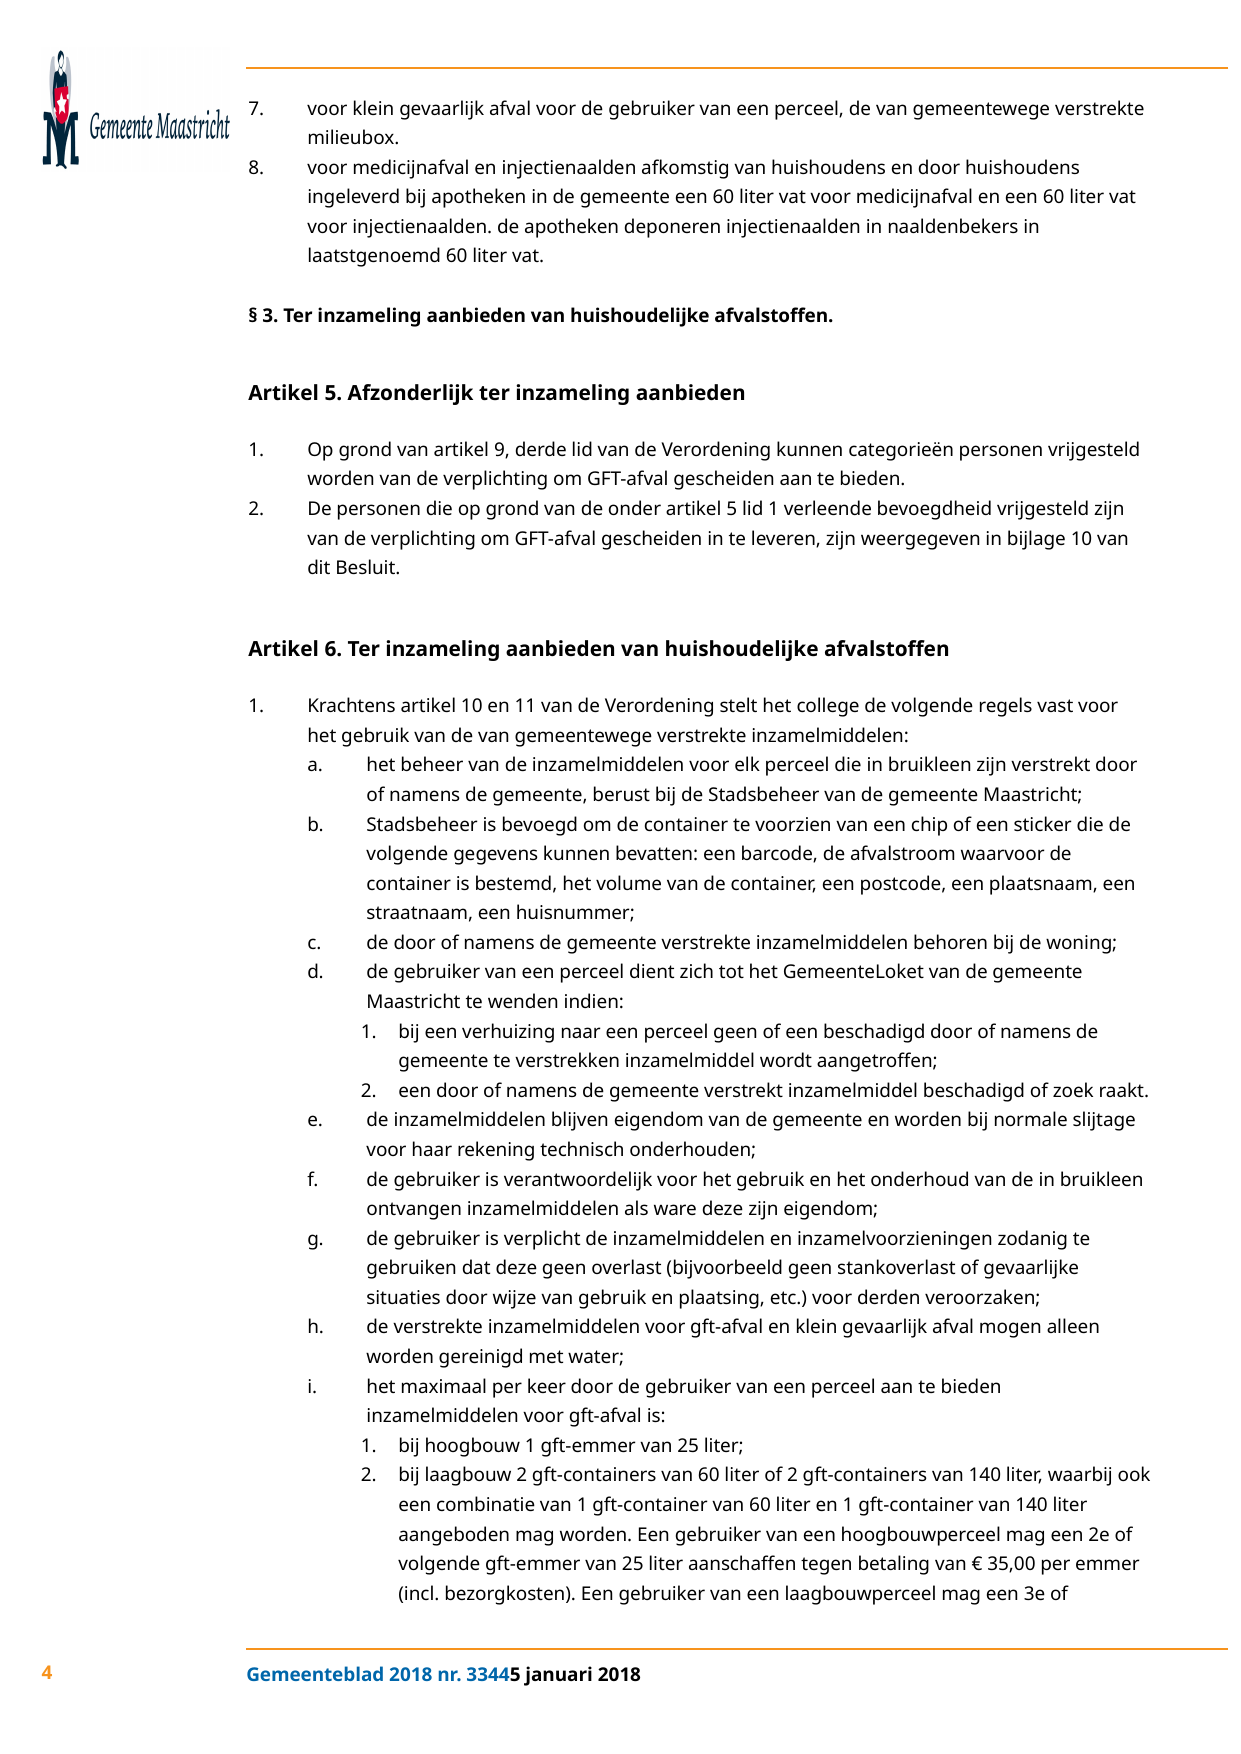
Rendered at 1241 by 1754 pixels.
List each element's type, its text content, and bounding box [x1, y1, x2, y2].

list de door of namens de gemeente verstrekte inzamelmiddelen behoren bij de woning; [307, 929, 1152, 955]
list De personen die op grond van de onder artikel 5 lid 1 verleende bevoegdheid vrijgesteld zijn van de verplichting om GFT-afval gescheiden in te leveren, zijn weergegeven in bijlage 10 van dit Besluit. [248, 495, 1152, 580]
text Artikel 5. Afzonderlijk ter inzameling aanbieden [248, 378, 1152, 406]
list bij hoogbouw 1 gft-emmer van 25 liter; [361, 1432, 1152, 1458]
list een door of namens de gemeente verstrekt inzamelmiddel beschadigd of zoek raakt. [361, 1077, 1152, 1103]
list de gebruiker van een perceel dient zich tot het GemeenteLoket van de gemeente Maastricht te wenden indien: [307, 959, 1152, 1014]
text Artikel 6. Ter inzameling aanbieden van huishoudelijke afvalstoffen [248, 634, 1152, 663]
list de gebruiker is verantwoordelijk voor het gebruik en het onderhoud van de in bruikleen ontvangen inzamelmiddelen als ware deze zijn eigendom; [307, 1166, 1152, 1221]
list de inzamelmiddelen blijven eigendom van de gemeente en worden bij normale slijtage voor haar rekening technisch onderhouden; [307, 1107, 1152, 1162]
list voor medicijnafval en injectienaalden afkomstig van huishoudens en door huishoudens ingeleverd bij apotheken in de gemeente een 60 liter vat voor medicijnafval en een 60 liter vat voor injectienaalden. de apotheken deponeren injectienaalden in naaldenbekers in laatstgenoemd 60 liter vat. [248, 154, 1152, 268]
text § 3. Ter inzameling aanbieden van huishoudelijke afvalstoffen. [248, 302, 1152, 328]
list Stadsbeheer is bevoegd om de container te voorzien van een chip of een sticker die de volgende gegevens kunnen bevatten: een barcode, de afvalstroom waarvoor de container is bestemd, het volume van de container, een postcode, een plaatsnaam, een straatnaam, een huisnummer; [307, 811, 1152, 925]
list het maximaal per keer door de gebruiker van een perceel aan te bieden inzamelmiddelen voor gft-afval is: [307, 1373, 1152, 1428]
list bij een verhuizing naar een perceel geen of een beschadigd door of namens de gemeente te verstrekken inzamelmiddel wordt aangetroffen; [361, 1018, 1152, 1073]
list de gebruiker is verplicht de inzamelmiddelen en inzamelvoorzieningen zodanig te gebruiken dat deze geen overlast (bijvoorbeeld geen stankoverlast of gevaarlijke situaties door wijze van gebruik en plaatsing, etc.) voor derden veroorzaken; [307, 1225, 1152, 1310]
list voor klein gevaarlijk afval voor de gebruiker van een perceel, de van gemeentewege verstrekte milieubox. [248, 95, 1152, 150]
list bij laagbouw 2 gft-containers van 60 liter of 2 gft-containers van 140 liter, waarbij ook een combinatie van 1 gft-container van 60 liter en 1 gft-container van 140 liter aangeboden mag worden. Een gebruiker van een hoogbouwperceel mag een 2e of volgende gft-emmer van 25 liter aanschaffen tegen betaling van € 35,00 per emmer (incl. bezorgkosten). Een gebruiker van een laagbouwperceel mag een 3e of [361, 1462, 1152, 1606]
list Krachtens artikel 10 en 11 van de Verordening stelt het college de volgende regels vast voor het gebruik van de van gemeentewege verstrekte inzamelmiddelen: [248, 692, 1152, 748]
list het beheer van de inzamelmiddelen voor elk perceel die in bruikleen zijn verstrekt door of namens de gemeente, berust bij de Stadsbeheer van de gemeente Maastricht; [307, 752, 1152, 807]
list de verstrekte inzamelmiddelen voor gft-afval en klein gevaarlijk afval mogen alleen worden gereinigd met water; [307, 1314, 1152, 1369]
picture [41, 47, 231, 172]
list Op grond van artikel 9, derde lid van de Verordening kunnen categorieën personen vrijgesteld worden van de verplichting om GFT-afval gescheiden aan te bieden. [248, 436, 1152, 491]
